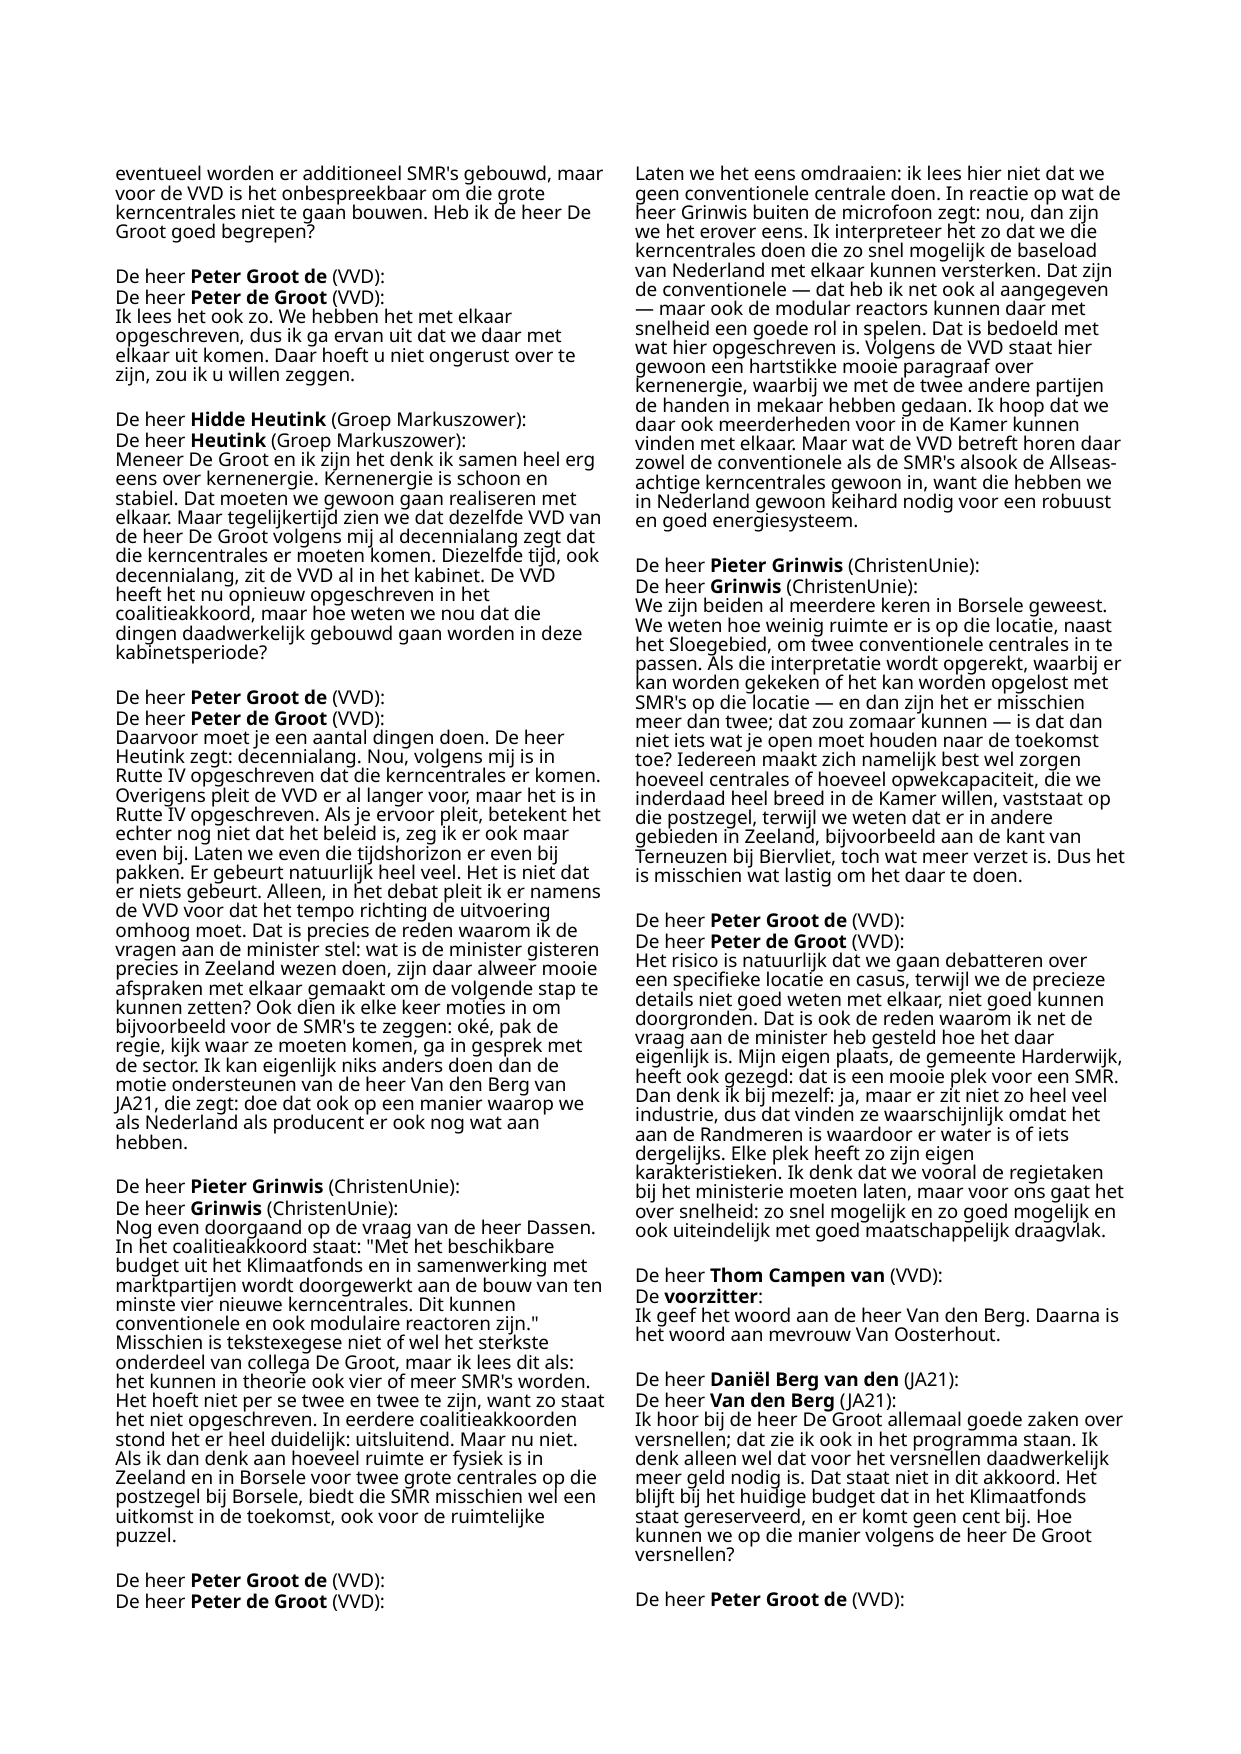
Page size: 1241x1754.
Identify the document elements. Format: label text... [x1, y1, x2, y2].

text De heer Heutink (Groep Markuszower): [115, 432, 605, 451]
text eventueel worden er additioneel SMR's gebouwd, maar voor de VVD is het onbespreekbaar om die grote kerncentrales niet te gaan bouwen. Heb ik de heer De Groot goed begrepen? [115, 165, 605, 242]
text De heer Peter Groot de (VVD): [635, 907, 1125, 933]
text De heer Pieter Grinwis (ChristenUnie): [635, 552, 1125, 578]
text De heer Grinwis (ChristenUnie): [115, 1199, 605, 1219]
text De heer Peter de Groot (VVD): [115, 710, 605, 729]
text Het risico is natuurlijk dat we gaan debatteren over een specifieke locatie en casus, terwijl we de precieze details niet goed weten met elkaar, niet goed kunnen doorgronden. Dat is ook de reden waarom ik net de vraag aan de minister heb gesteld hoe het daar eigenlijk is. Mijn eigen plaats, de gemeente Harderwijk, heeft ook gezegd: dat is een mooie plek voor een SMR. Dan denk ik bij mezelf: ja, maar er zit niet zo heel veel industrie, dus dat vinden ze waarschijnlijk omdat het aan de Randmeren is waardoor er water is of iets dergelijks. Elke plek heeft zo zijn eigen karakteristieken. Ik denk dat we vooral de regietaken bij het ministerie moeten laten, maar voor ons gaat het over snelheid: zo snel mogelijk en zo goed mogelijk en ook uiteindelijk met goed maatschappelijk draagvlak. [635, 952, 1125, 1241]
text De heer Daniël Berg van den (JA21): [635, 1366, 1125, 1392]
text De heer Peter de Groot (VVD): [115, 1593, 605, 1612]
text De heer Peter Groot de (VVD): [635, 1586, 1125, 1612]
text Ik lees het ook zo. We hebben het met elkaar opgeschreven, dus ik ga ervan uit dat we daar met elkaar uit komen. Daar hoeft u niet ongerust over te zijn, zou ik u willen zeggen. [115, 308, 605, 385]
text Laten we het eens omdraaien: ik lees hier niet dat we geen conventionele centrale doen. In reactie op wat de heer Grinwis buiten de microfoon zegt: nou, dan zijn we het erover eens. Ik interpreteer het zo dat we die kerncentrales doen die zo snel mogelijk de baseload van Nederland met elkaar kunnen versterken. Dat zijn de conventionele — dat heb ik net ook al aangegeven — maar ook de modular reactors kunnen daar met snelheid een goede rol in spelen. Dat is bedoeld met wat hier opgeschreven is. Volgens de VVD staat hier gewoon een hartstikke mooie paragraaf over kernenergie, waarbij we met de twee andere partijen de handen in mekaar hebben gedaan. Ik hoop dat we daar ook meerderheden voor in de Kamer kunnen vinden met elkaar. Maar wat de VVD betreft horen daar zowel de conventionele als de SMR's alsook de Allseas-achtige kerncentrales gewoon in, want die hebben we in Nederland gewoon keihard nodig voor een robuust en goed energiesysteem. [635, 165, 1125, 531]
text De heer Peter de Groot (VVD): [635, 933, 1125, 952]
text Meneer De Groot en ik zijn het denk ik samen heel erg eens over kernenergie. Kernenergie is schoon en stabiel. Dat moeten we gewoon gaan realiseren met elkaar. Maar tegelijkertijd zien we dat dezelfde VVD van de heer De Groot volgens mij al decennialang zegt dat die kerncentrales er moeten komen. Diezelfde tijd, ook decennialang, zit de VVD al in het kabinet. De VVD heeft het nu opnieuw opgeschreven in het coalitieakkoord, maar hoe weten we nou dat die dingen daadwerkelijk gebouwd gaan worden in deze kabinetsperiode? [115, 451, 605, 663]
text De heer Thom Campen van (VVD): [635, 1262, 1125, 1288]
text De heer Grinwis (ChristenUnie): [635, 578, 1125, 597]
text De voorzitter: [635, 1288, 1125, 1307]
text Ik hoor bij de heer De Groot allemaal goede zaken over versnellen; dat zie ik ook in het programma staan. Ik denk alleen wel dat voor het versnellen daadwerkelijk meer geld nodig is. Dat staat niet in dit akkoord. Het blijft bij het huidige budget dat in het Klimaatfonds staat gereserveerd, en er komt geen cent bij. Hoe kunnen we op die manier volgens de heer De Groot versnellen? [635, 1411, 1125, 1566]
text De heer Peter Groot de (VVD): [115, 1567, 605, 1593]
text We zijn beiden al meerdere keren in Borsele geweest. We weten hoe weinig ruimte er is op die locatie, naast het Sloegebied, om twee conventionele centrales in te passen. Als die interpretatie wordt opgerekt, waarbij er kan worden gekeken of het kan worden opgelost met SMR's op die locatie — en dan zijn het er misschien meer dan twee; dat zou zomaar kunnen — is dat dan niet iets wat je open moet houden naar de toekomst toe? Iedereen maakt zich namelijk best wel zorgen hoeveel centrales of hoeveel opwekcapaciteit, die we inderdaad heel breed in de Kamer willen, vaststaat op die postzegel, terwijl we weten dat er in andere gebieden in Zeeland, bijvoorbeeld aan de kant van Terneuzen bij Biervliet, toch wat meer verzet is. Dus het is misschien wat lastig om het daar te doen. [635, 597, 1125, 886]
text Daarvoor moet je een aantal dingen doen. De heer Heutink zegt: decennialang. Nou, volgens mij is in Rutte IV opgeschreven dat die kerncentrales er komen. Overigens pleit de VVD er al langer voor, maar het is in Rutte IV opgeschreven. Als je ervoor pleit, betekent het echter nog niet dat het beleid is, zeg ik er ook maar even bij. Laten we even die tijdshorizon er even bij pakken. Er gebeurt natuurlijk heel veel. Het is niet dat er niets gebeurt. Alleen, in het debat pleit ik er namens de VVD voor dat het tempo richting de uitvoering omhoog moet. Dat is precies de reden waarom ik de vragen aan de minister stel: wat is de minister gisteren precies in Zeeland wezen doen, zijn daar alweer mooie afspraken met elkaar gemaakt om de volgende stap te kunnen zetten? Ook dien ik elke keer moties in om bijvoorbeeld voor de SMR's te zeggen: oké, pak de regie, kijk waar ze moeten komen, ga in gesprek met de sector. Ik kan eigenlijk niks anders doen dan de motie ondersteunen van de heer Van den Berg van JA21, die zegt: doe dat ook op een manier waarop we als Nederland als producent er ook nog wat aan hebben. [115, 729, 605, 1153]
text Ik geef het woord aan de heer Van den Berg. Daarna is het woord aan mevrouw Van Oosterhout. [635, 1307, 1125, 1346]
text De heer Peter de Groot (VVD): [115, 289, 605, 308]
text De heer Pieter Grinwis (ChristenUnie): [115, 1174, 605, 1199]
text De heer Van den Berg (JA21): [635, 1392, 1125, 1411]
text De heer Peter Groot de (VVD): [115, 263, 605, 289]
text Nog even doorgaand op de vraag van de heer Dassen. In het coalitieakkoord staat: "Met het beschikbare budget uit het Klimaatfonds en in samenwerking met marktpartijen wordt doorgewerkt aan de bouw van ten minste vier nieuwe kerncentrales. Dit kunnen conventionele en ook modulaire reactoren zijn." Misschien is tekstexegese niet of wel het sterkste onderdeel van collega De Groot, maar ik lees dit als: het kunnen in theorie ook vier of meer SMR's worden. Het hoeft niet per se twee en twee te zijn, want zo staat het niet opgeschreven. In eerdere coalitieakkoorden stond het er heel duidelijk: uitsluitend. Maar nu niet. Als ik dan denk aan hoeveel ruimte er fysiek is in Zeeland en in Borsele voor twee grote centrales op die postzegel bij Borsele, biedt die SMR misschien wel een uitkomst in de toekomst, ook voor de ruimtelijke puzzel. [115, 1219, 605, 1546]
text De heer Peter Groot de (VVD): [115, 684, 605, 710]
text De heer Hidde Heutink (Groep Markuszower): [115, 406, 605, 432]
